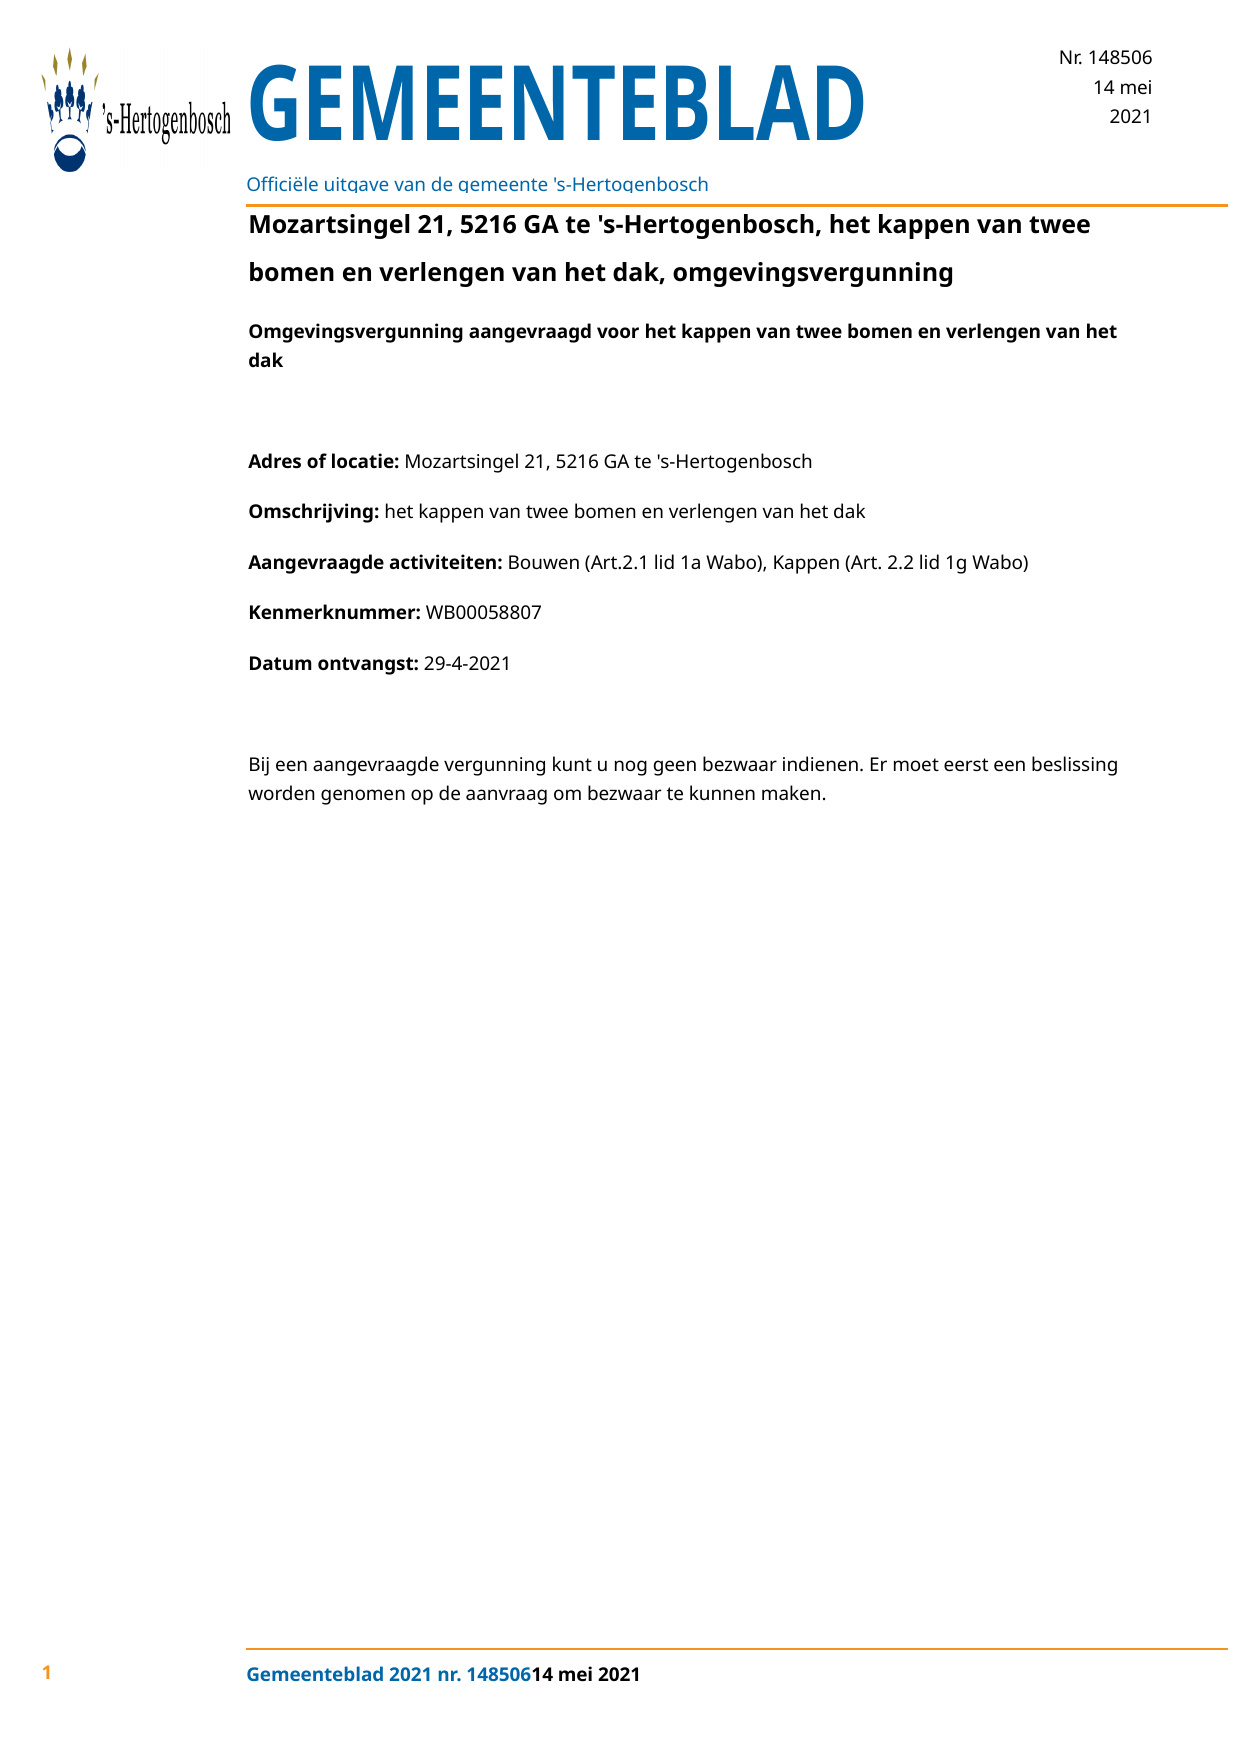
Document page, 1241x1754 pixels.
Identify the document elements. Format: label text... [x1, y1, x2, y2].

text Omschrijving: het kappen van twee bomen en verlengen van het dak [248, 499, 1152, 524]
text Kenmerknummer: WB00058807 [248, 599, 1152, 625]
picture [41, 47, 231, 172]
text Adres of locatie: Mozartsingel 21, 5216 GA te 's-Hertogenbosch [248, 448, 1152, 474]
text Bij een aangevraagde vergunning kunt u nog geen bezwaar indienen. Er moet eerst een beslissing worden genomen op de aanvraag om bezwaar te kunnen maken. [248, 751, 1152, 806]
text Aangevraagde activiteiten: Bouwen (Art.2.1 lid 1a Wabo), Kappen (Art. 2.2 lid 1g Wabo) [248, 549, 1152, 575]
text Mozartsingel 21, 5216 GA te 's-Hertogenbosch, het kappen van twee bomen en verlengen van het dak, omgevingsvergunning [248, 207, 1152, 288]
text Omgevingsvergunning aangevraagd voor het kappen van twee bomen en verlengen van het dak [248, 318, 1152, 373]
text Datum ontvangst: 29-4-2021 [248, 650, 1152, 676]
